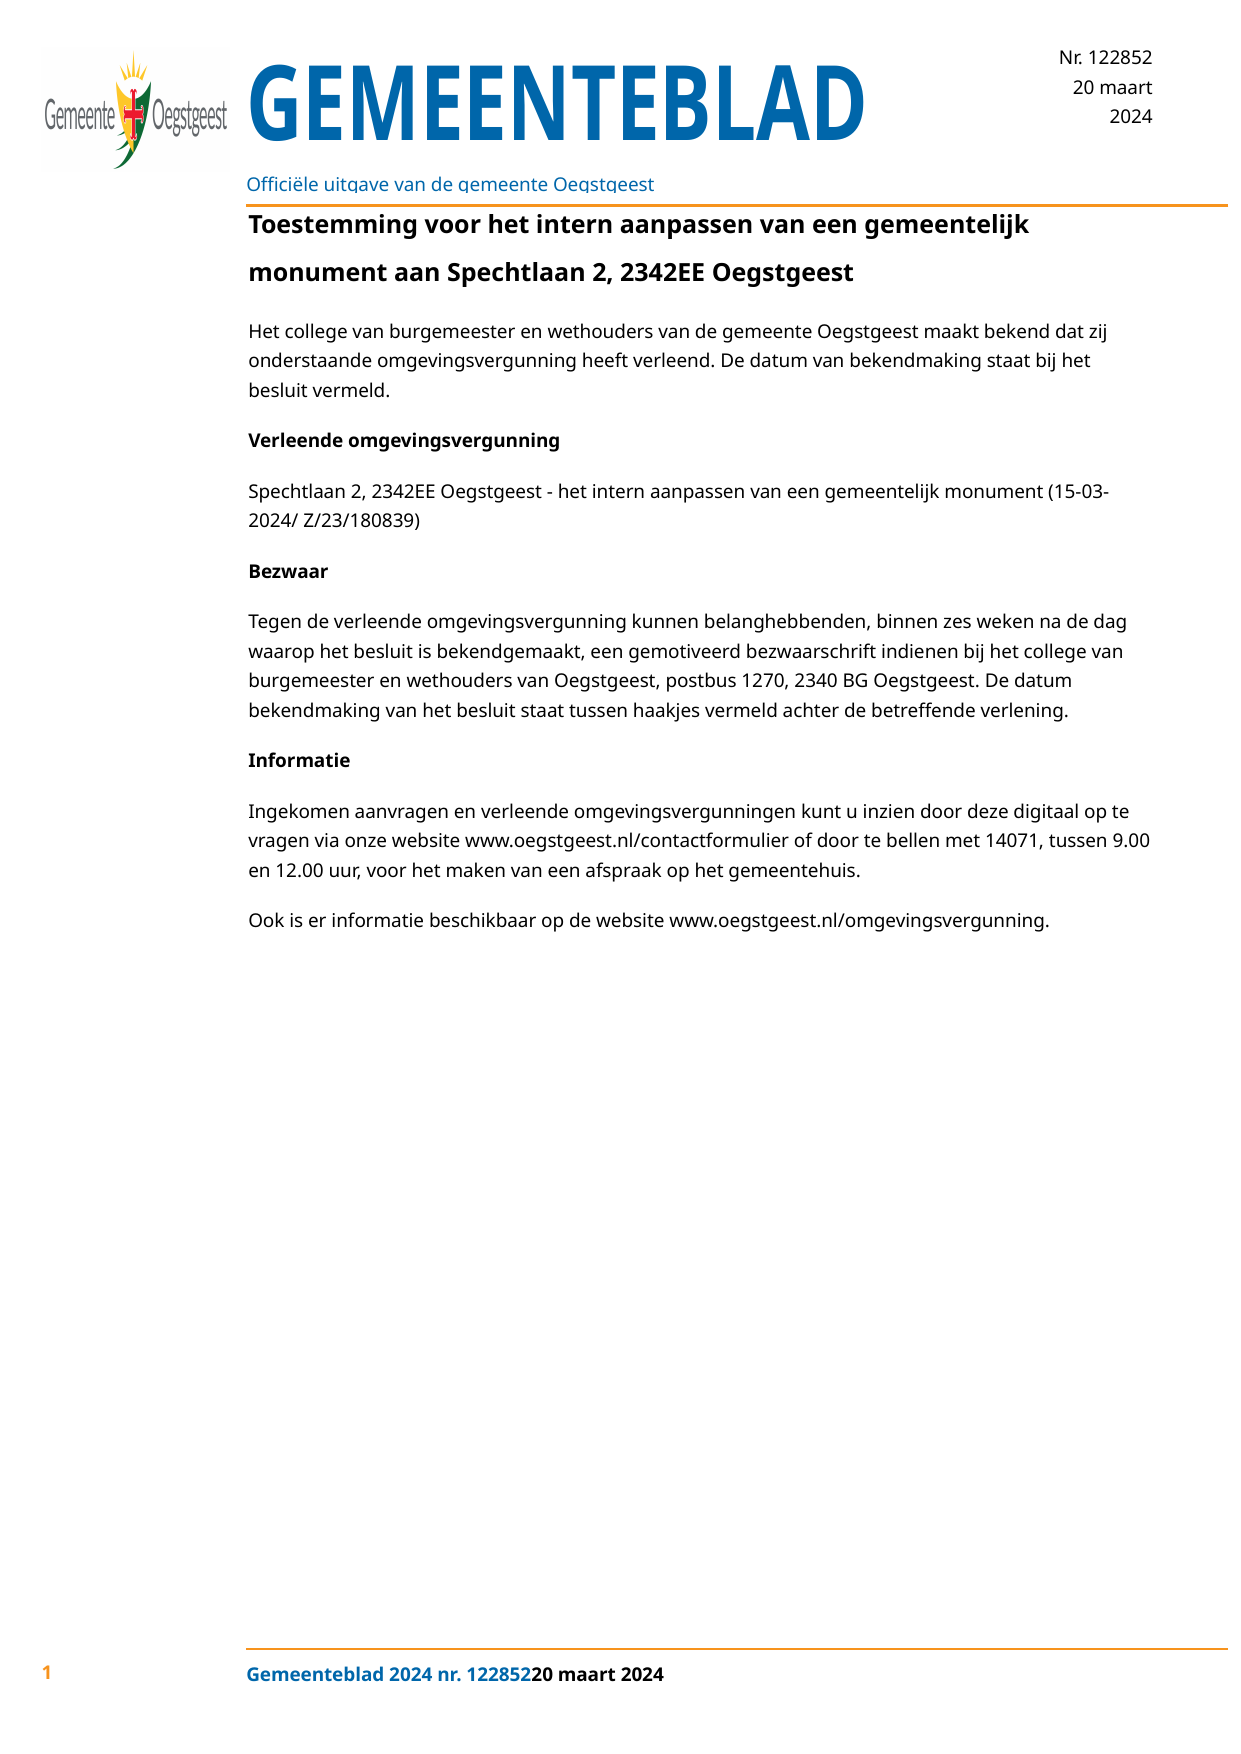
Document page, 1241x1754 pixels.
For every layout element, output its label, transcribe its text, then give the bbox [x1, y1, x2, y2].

text Tegen de verleende omgevingsvergunning kunnen belanghebbenden, binnen zes weken na de dag waarop het besluit is bekendgemaakt, een gemotiveerd bezwaarschrift indienen bij het college van burgemeester en wethouders van Oegstgeest, postbus 1270, 2340 BG Oegstgeest. De datum bekendmaking van het besluit staat tussen haakjes vermeld achter de betreffende verlening. [248, 608, 1152, 723]
text Verleende omgevingsvergunning [248, 427, 1152, 453]
text Bezwaar [248, 558, 1152, 584]
text Informatie [248, 747, 1152, 773]
text Toestemming voor het intern aanpassen van een gemeentelijk monument aan Spechtlaan 2, 2342EE Oegstgeest [248, 207, 1152, 288]
text Ook is er informatie beschikbaar op de website www.oegstgeest.nl/omgevingsvergunning. [248, 907, 1152, 933]
text Spechtlaan 2, 2342EE Oegstgeest - het intern aanpassen van een gemeentelijk monument (15-03-2024/ Z/23/180839) [248, 478, 1152, 533]
text Ingekomen aanvragen en verleende omgevingsvergunningen kunt u inzien door deze digitaal op te vragen via onze website www.oegstgeest.nl/contactformulier of door te bellen met 14071, tussen 9.00 en 12.00 uur, voor het maken van een afspraak op het gemeentehuis. [248, 798, 1152, 883]
text Het college van burgemeester en wethouders van de gemeente Oegstgeest maakt bekend dat zij onderstaande omgevingsvergunning heeft verleend. De datum van bekendmaking staat bij het besluit vermeld. [248, 318, 1152, 403]
picture [41, 47, 231, 172]
